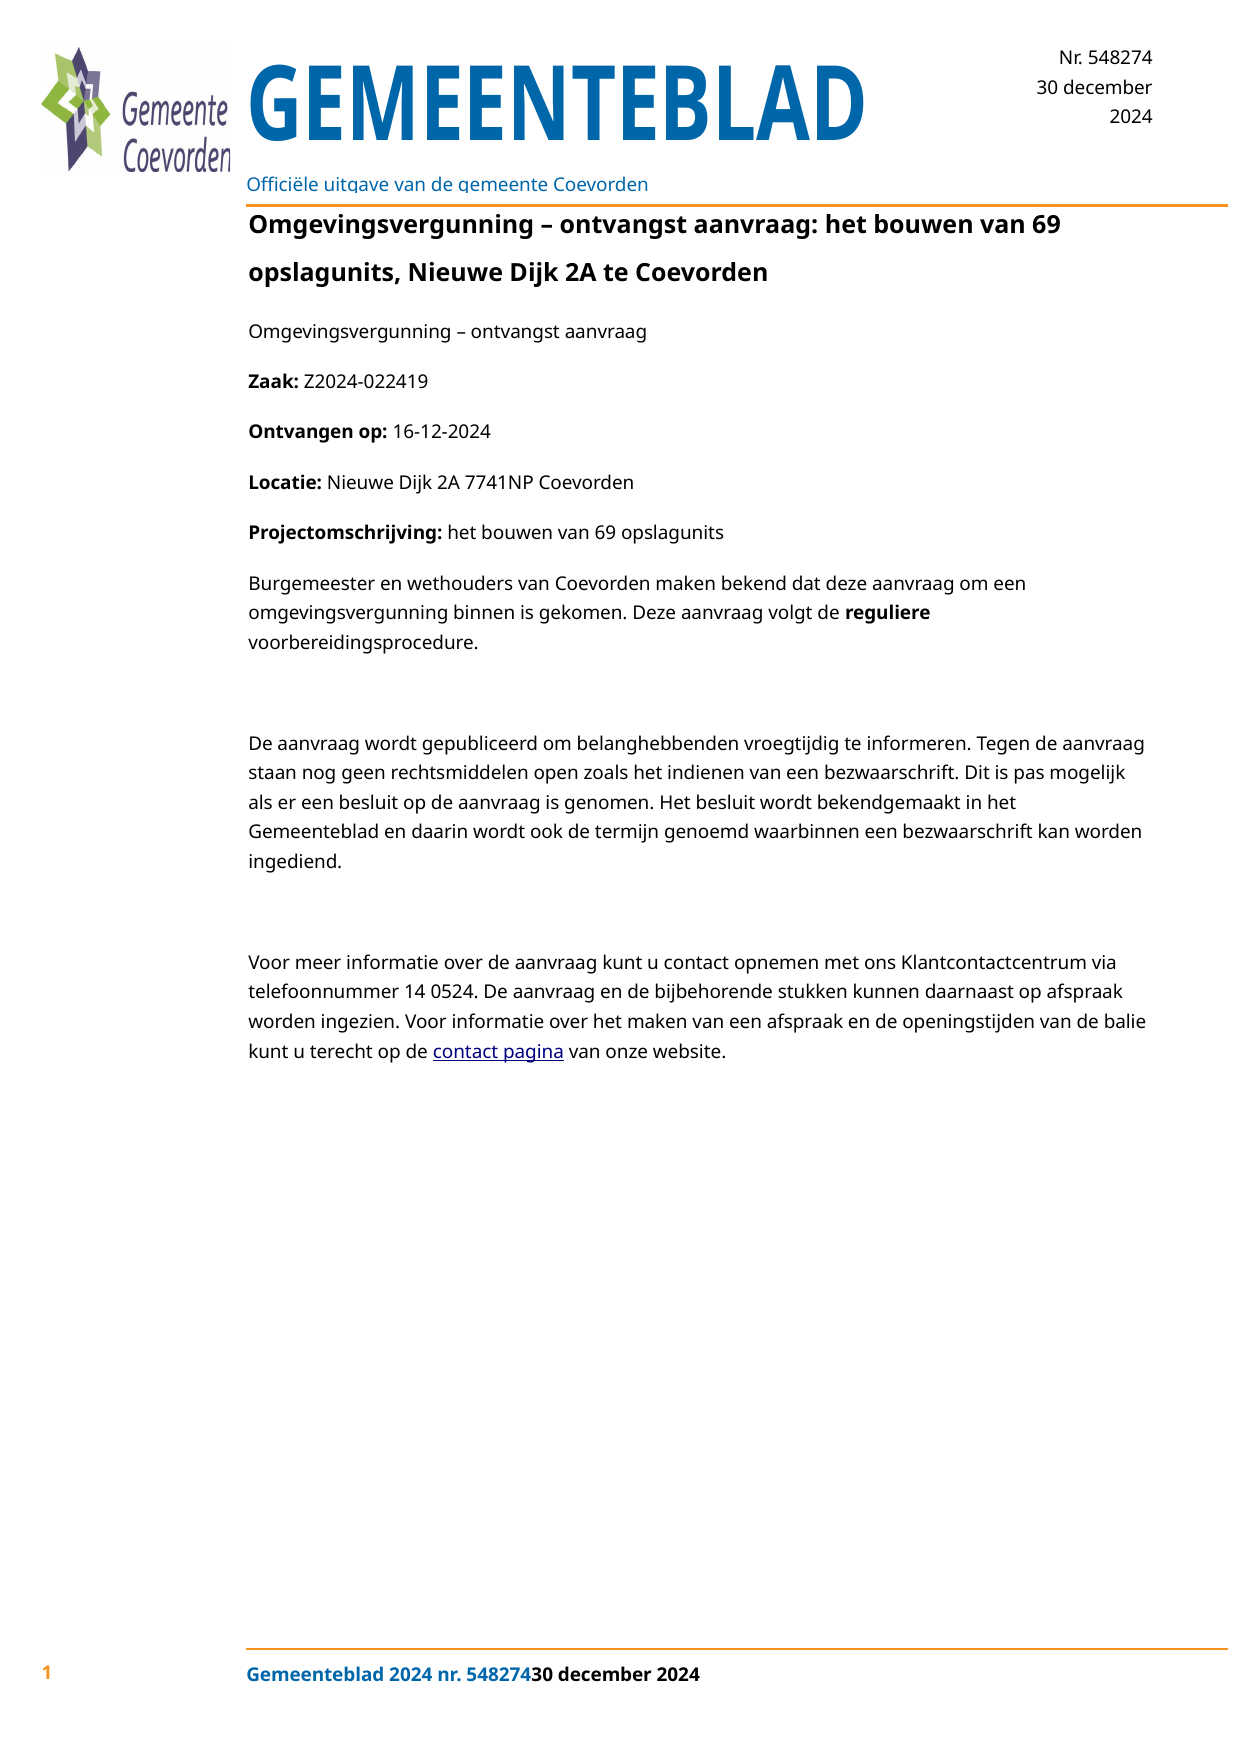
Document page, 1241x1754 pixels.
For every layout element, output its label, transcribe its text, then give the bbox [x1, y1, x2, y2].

text Omgevingsvergunning – ontvangst aanvraag: het bouwen van 69 opslagunits, Nieuwe Dijk 2A te Coevorden [248, 207, 1152, 288]
text Zaak: Z2024-022419 [248, 368, 1152, 394]
text Omgevingsvergunning – ontvangst aanvraag [248, 318, 1152, 344]
text De aanvraag wordt gepubliceerd om belanghebbenden vroegtijdig te informeren. Tegen de aanvraag staan nog geen rechtsmiddelen open zoals het indienen van een bezwaarschrift. Dit is pas mogelijk als er een besluit op de aanvraag is genomen. Het besluit wordt bekendgemaakt in het Gemeenteblad en daarin wordt ook de termijn genoemd waarbinnen een bezwaarschrift kan worden ingediend. [248, 730, 1152, 874]
text Burgemeester en wethouders van Coevorden maken bekend dat deze aanvraag om een omgevingsvergunning binnen is gekomen. Deze aanvraag volgt de reguliere voorbereidingsprocedure. [248, 570, 1152, 655]
text Projectomschrijving: het bouwen van 69 opslagunits [248, 519, 1152, 545]
picture [41, 47, 231, 172]
text Ontvangen op: 16-12-2024 [248, 419, 1152, 444]
text Locatie: Nieuwe Dijk 2A 7741NP Coevorden [248, 469, 1152, 495]
text Voor meer informatie over de aanvraag kunt u contact opnemen met ons Klantcontactcentrum via telefoonnummer 14 0524. De aanvraag en de bijbehorende stukken kunnen daarnaast op afspraak worden ingezien. Voor informatie over het maken van een afspraak en de openingstijden van de balie kunt u terecht op de contact pagina van onze website. [248, 949, 1152, 1064]
